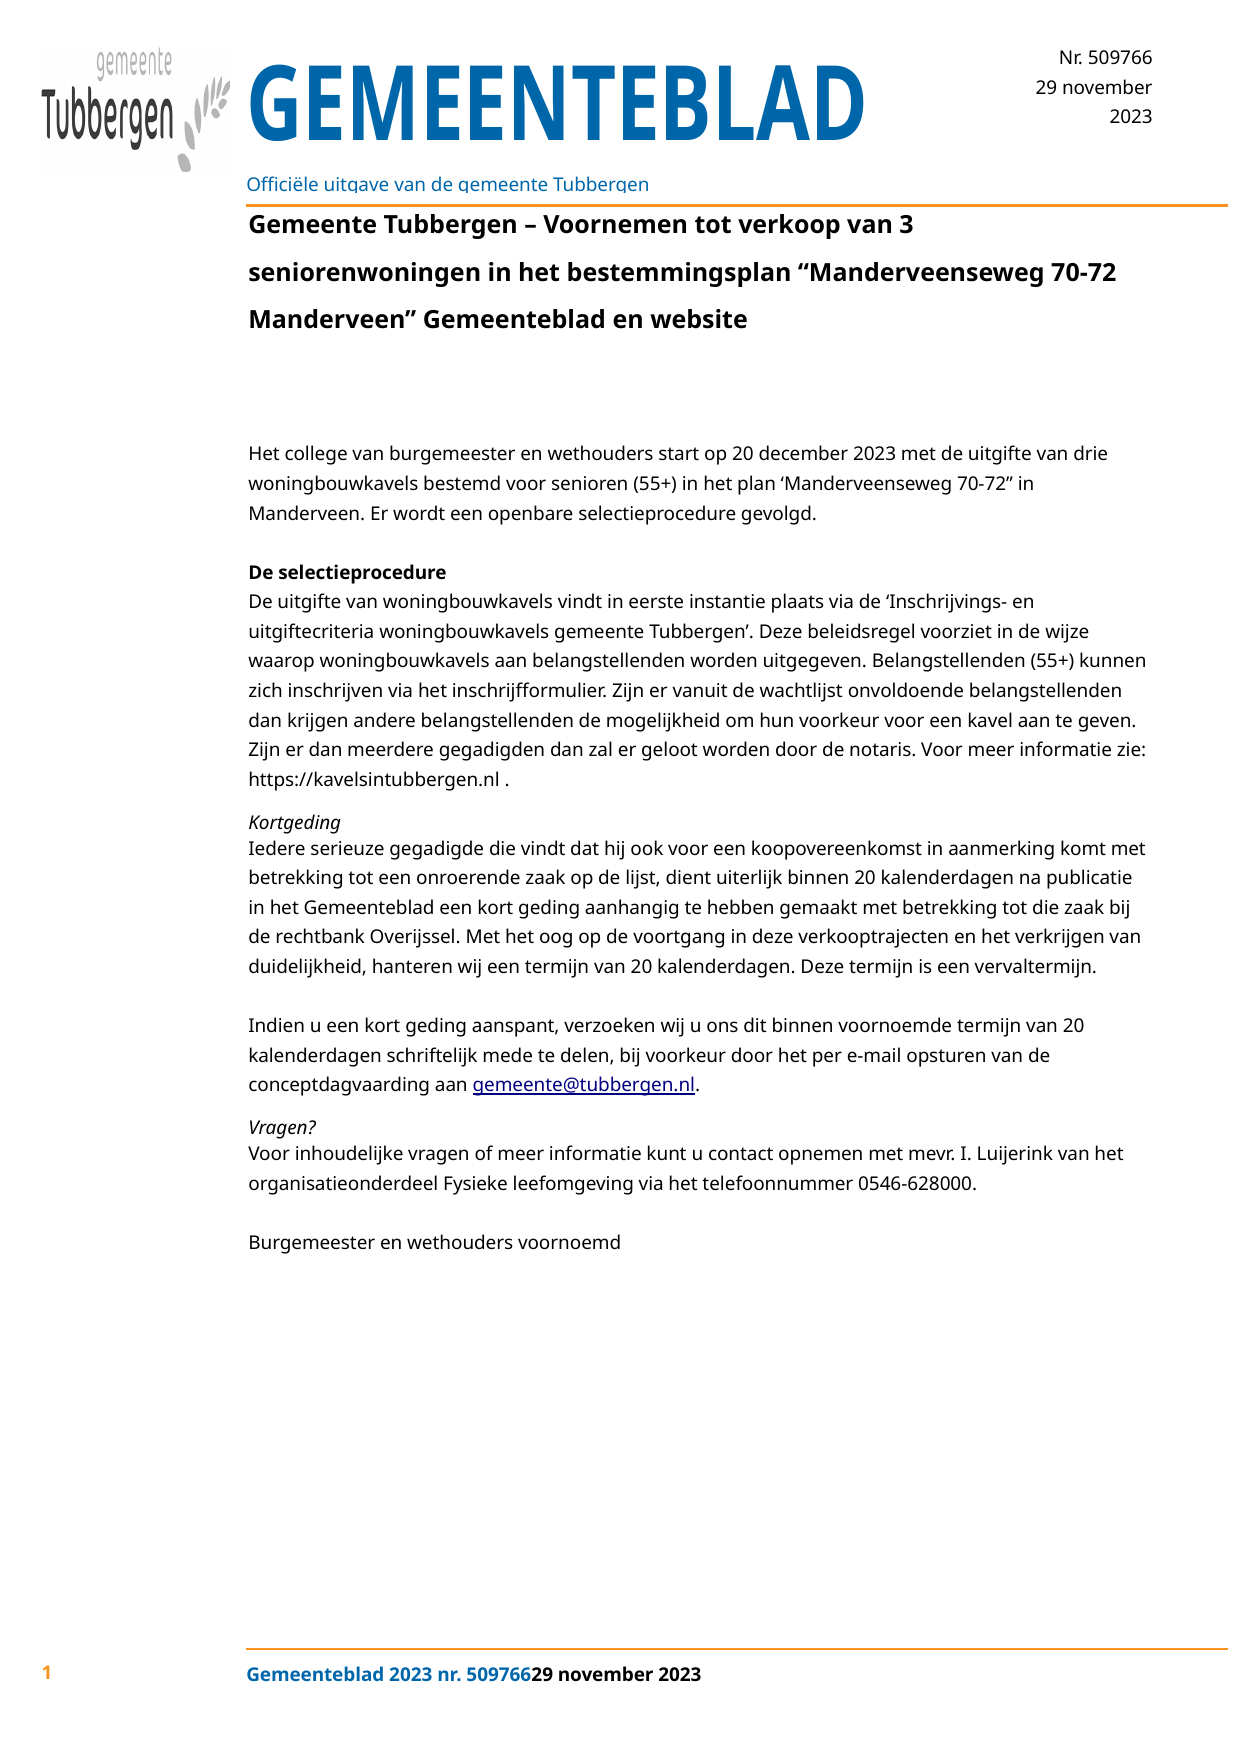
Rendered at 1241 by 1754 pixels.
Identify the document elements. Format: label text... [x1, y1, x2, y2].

text Vragen? [248, 1114, 1152, 1140]
text Het college van burgemeester en wethouders start op 20 december 2023 met de uitgifte van drie woningbouwkavels bestemd voor senioren (55+) in het plan ‘Manderveenseweg 70-72” in Manderveen. Er wordt een openbare selectieprocedure gevolgd. [248, 441, 1152, 525]
text Gemeente Tubbergen – Voornemen tot verkoop van 3 seniorenwoningen in het bestemmingsplan “Manderveenseweg 70-72 Manderveen” Gemeenteblad en website [248, 207, 1152, 336]
text Kortgeding [248, 809, 1152, 835]
text Indien u een kort geding aanspant, verzoeken wij u ons dit binnen voornoemde termijn van 20 kalenderdagen schriftelijk mede te delen, bij voorkeur door het per e-mail opsturen van de conceptdagvaarding aan gemeente@tubbergen.nl. [248, 1012, 1152, 1097]
text Iedere serieuze gegadigde die vindt dat hij ook voor een koopovereenkomst in aanmerking komt met betrekking tot een onroerende zaak op de lijst, dient uiterlijk binnen 20 kalenderdagen na publicatie in het Gemeenteblad een kort geding aanhangig te hebben gemaakt met betrekking tot die zaak bij de rechtbank Overijssel. Met het oog op de voortgang in deze verkooptrajecten en het verkrijgen van duidelijkheid, hanteren wij een termijn van 20 kalenderdagen. Deze termijn is een vervaltermijn. [248, 835, 1152, 979]
text De uitgifte van woningbouwkavels vindt in eerste instantie plaats via de ‘Inschrijvings- en uitgiftecriteria woningbouwkavels gemeente Tubbergen’. Deze beleidsregel voorziet in de wijze waarop woningbouwkavels aan belangstellenden worden uitgegeven. Belangstellenden (55+) kunnen zich inschrijven via het inschrijfformulier. Zijn er vanuit de wachtlijst onvoldoende belangstellenden dan krijgen andere belangstellenden de mogelijkheid om hun voorkeur voor een kavel aan te geven. Zijn er dan meerdere gegadigden dan zal er geloot worden door de notaris. Voor meer informatie zie: https://kavelsintubbergen.nl . [248, 588, 1152, 792]
picture [41, 47, 231, 172]
text Voor inhoudelijke vragen of meer informatie kunt u contact opnemen met mevr. I. Luijerink van het organisatieonderdeel Fysieke leefomgeving via het telefoonnummer 0546-628000. [248, 1140, 1152, 1196]
text Burgemeester en wethouders voornoemd [248, 1229, 1152, 1255]
text De selectieprocedure [248, 559, 1152, 584]
